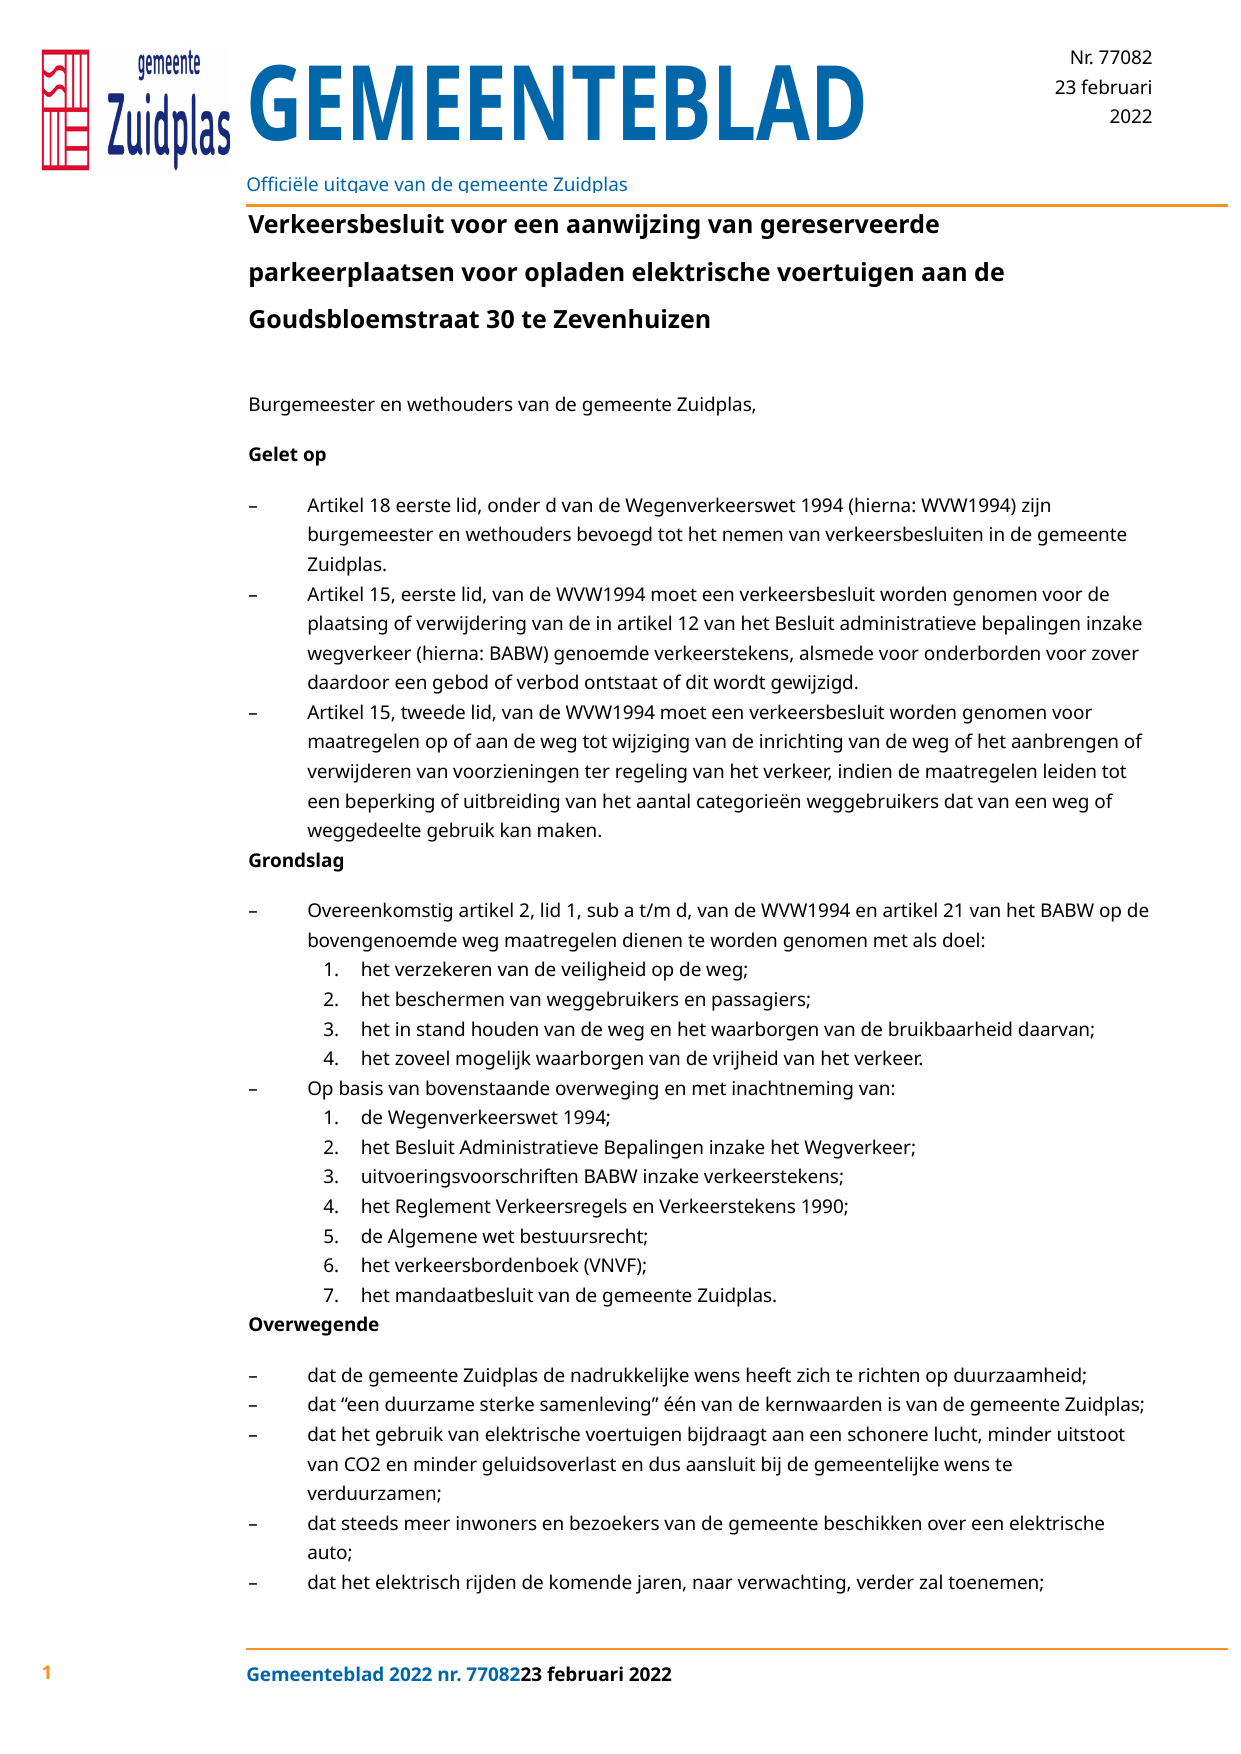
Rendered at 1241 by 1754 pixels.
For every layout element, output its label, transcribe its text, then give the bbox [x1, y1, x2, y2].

text Gelet op [248, 442, 1152, 467]
list het Besluit Administratie­ve Bepa­lingen inzake het Weg­ver­keer; [323, 1134, 1152, 1160]
text Verkeersbesluit voor een aanwijzing van gereserveerde parkeerplaatsen voor opladen elektrische voertuigen aan de Goudsbloemstraat 30 te Zevenhuizen [248, 207, 1152, 336]
text Burgemeester en wethouders van de gemeente Zuidplas, [248, 391, 1152, 417]
list Overeenkomstig artikel 2, lid 1, sub a t/m d, van de WVW1994 en artikel 21 van het BABW op de bovengenoemde weg maatregelen dienen te worden genomen met als doel: [248, 897, 1152, 953]
list Artikel 18 eerste lid, onder d van de Wegenverkeerswet 1994 (hierna: WVW1994) zijn burgemeester en wethouders bevoegd tot het nemen van ver­keersbe­sluiten in de gemeente Zuidplas. [248, 492, 1152, 577]
list het beschermen van weggebruikers en passagiers; [323, 986, 1152, 1012]
list Artikel 15, eerste lid, van de WVW1994 moet een verkeersbesluit worden genomen voor de plaatsing of verwijdering van de in artikel 12 van het Besluit administratieve bepalingen inzake wegverkeer (hierna: BABW) genoemde verkeerstekens, alsmede voor onderborden voor zover daardoor een gebod of verbod ontstaat of dit wordt gewijzigd. [248, 581, 1152, 695]
list het zoveel mogelijk waarborgen van de vrijheid van het verkeer. [323, 1045, 1152, 1071]
list dat het elektrisch rijden de komende jaren, naar verwachting, verder zal toenemen; [248, 1569, 1152, 1595]
list dat het gebruik van elektrische voertuigen bijdraagt aan een schonere lucht, minder uitstoot van CO2 en minder geluidsoverlast en dus aansluit bij de gemeentelijke wens te verduurzamen; [248, 1421, 1152, 1506]
list de Wegenverkeerswet 1994; [323, 1104, 1152, 1130]
list dat de gemeente Zuidplas de nadrukkelijke wens heeft zich te richten op duurzaamheid; [248, 1362, 1152, 1388]
list dat steeds meer inwoners en bezoekers van de gemeente beschikken over een elektrische auto; [248, 1510, 1152, 1565]
list het verzekeren van de veiligheid op de weg; [323, 957, 1152, 982]
list Artikel 15, tweede lid, van de WVW1994 moet een verkeersbesluit worden genomen voor maatregelen op of aan de weg tot wijziging van de inrichting van de weg of het aanbrengen of verwijderen van voorzieningen ter regeling van het verkeer, indien de maatregelen leiden tot een beperking of uitbreiding van het aantal categorieën weggebruikers dat van een weg of weggedeelte gebruik kan maken. [248, 699, 1152, 843]
list het Reglement Verkeersregels en Verkeerstekens 1990; [323, 1193, 1152, 1219]
list Op basis van bovenstaande overweging en met inachtneming van: [248, 1075, 1152, 1101]
picture [41, 47, 231, 172]
list uitvoeringsvoorschriften BABW inzake verkeerstekens; [323, 1164, 1152, 1189]
list het verkeersbordenboek (VNVF); [323, 1252, 1152, 1278]
text Overwegende [248, 1312, 1152, 1337]
text Grondslag [248, 847, 1152, 873]
list het in stand houden van de weg en het waarborgen van de bruikbaarheid daarvan; [323, 1016, 1152, 1042]
list de Algemene wet bestuursrecht; [323, 1223, 1152, 1249]
list het mandaatbesluit van de gemeente Zuidplas. [323, 1282, 1152, 1308]
list dat “een duurzame sterke samenleving” één van de kernwaarden is van de gemeente Zuidplas; [248, 1392, 1152, 1417]
